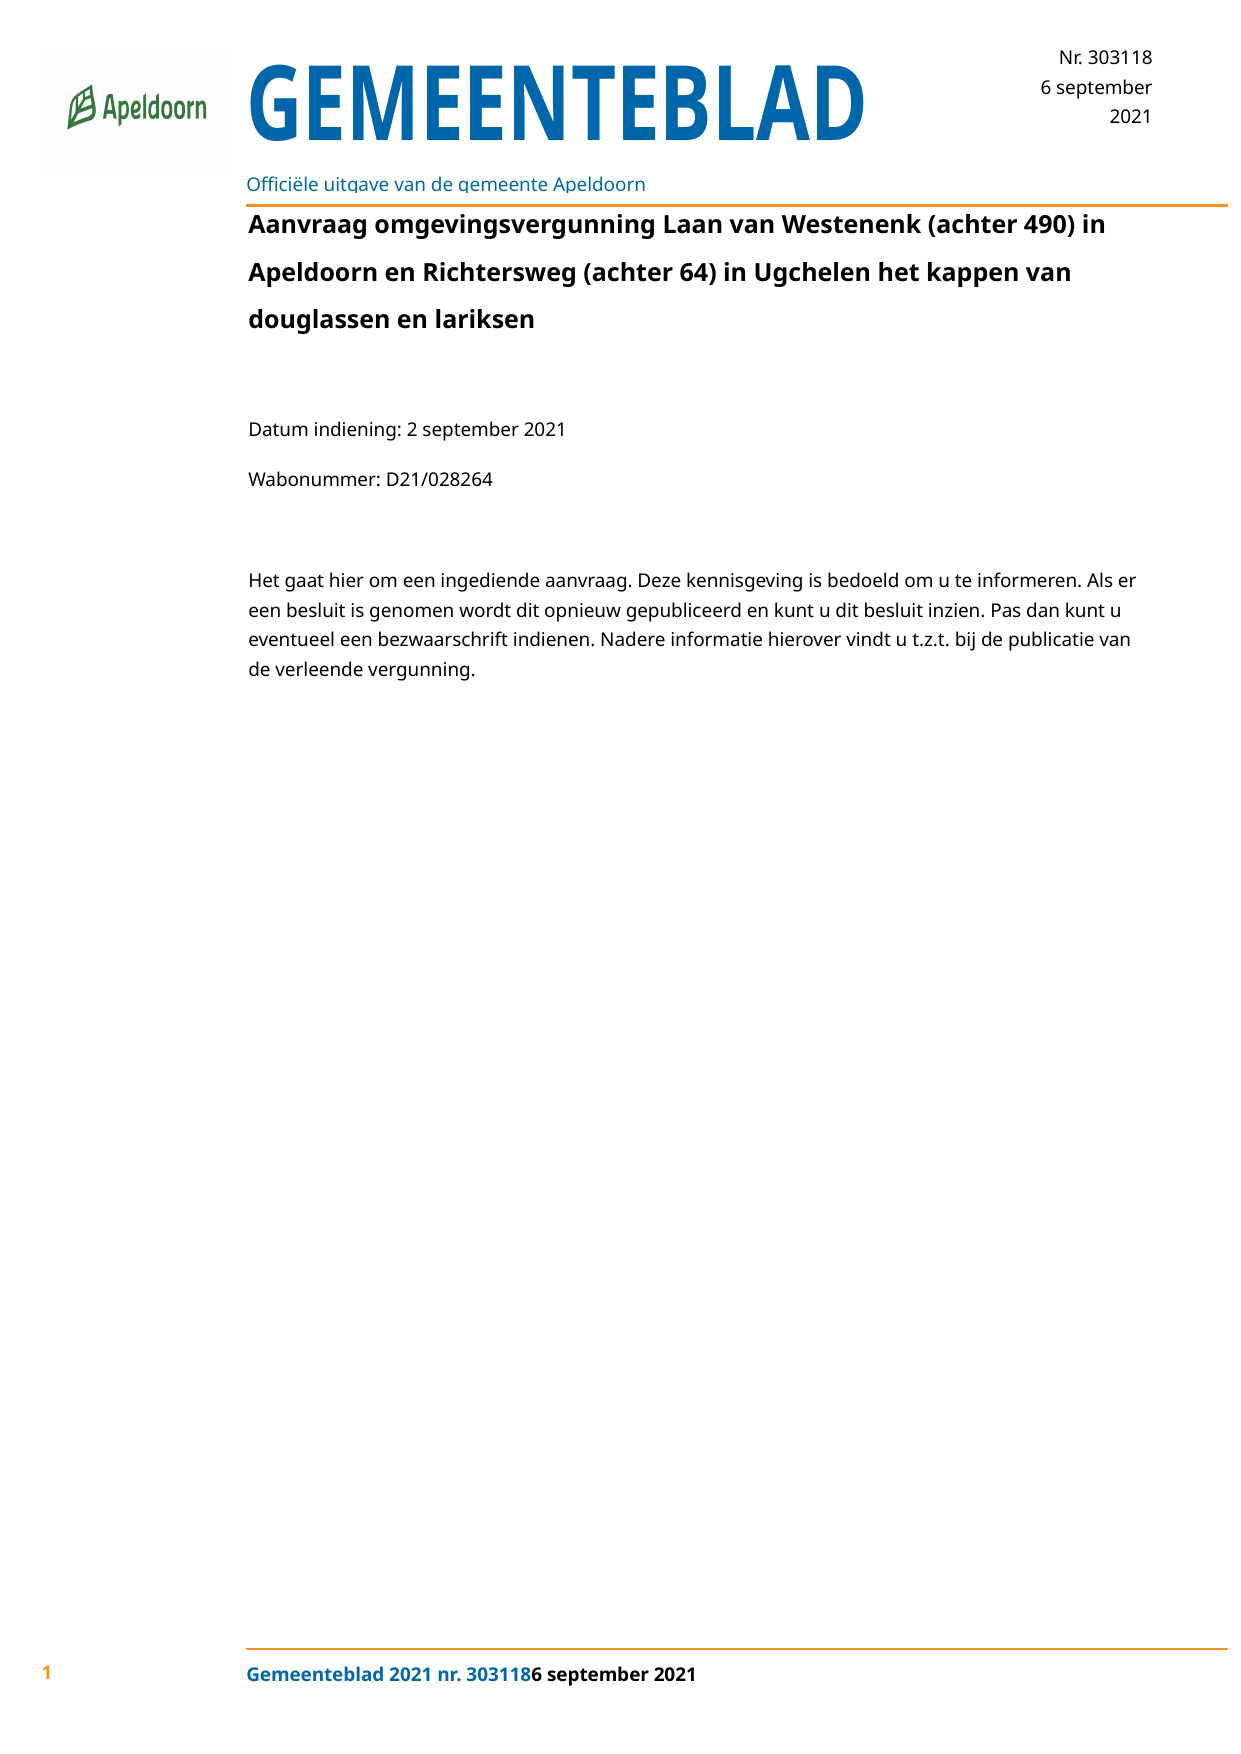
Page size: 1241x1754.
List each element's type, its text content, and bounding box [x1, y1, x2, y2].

text Aanvraag omgevingsvergunning Laan van Westenenk (achter 490) in Apeldoorn en Richtersweg (achter 64) in Ugchelen het kappen van douglassen en lariksen [248, 207, 1152, 336]
picture [41, 47, 231, 172]
text Het gaat hier om een ingediende aanvraag. Deze kennisgeving is bedoeld om u te informeren. Als er een besluit is genomen wordt dit opnieuw gepubliceerd en kunt u dit besluit inzien. Pas dan kunt u eventueel een bezwaarschrift indienen. Nadere informatie hierover vindt u t.z.t. bij de publicatie van de verleende vergunning. [248, 567, 1152, 682]
text Wabonummer: D21/028264 [248, 466, 1152, 492]
text Datum indiening: 2 september 2021 [248, 416, 1152, 442]
